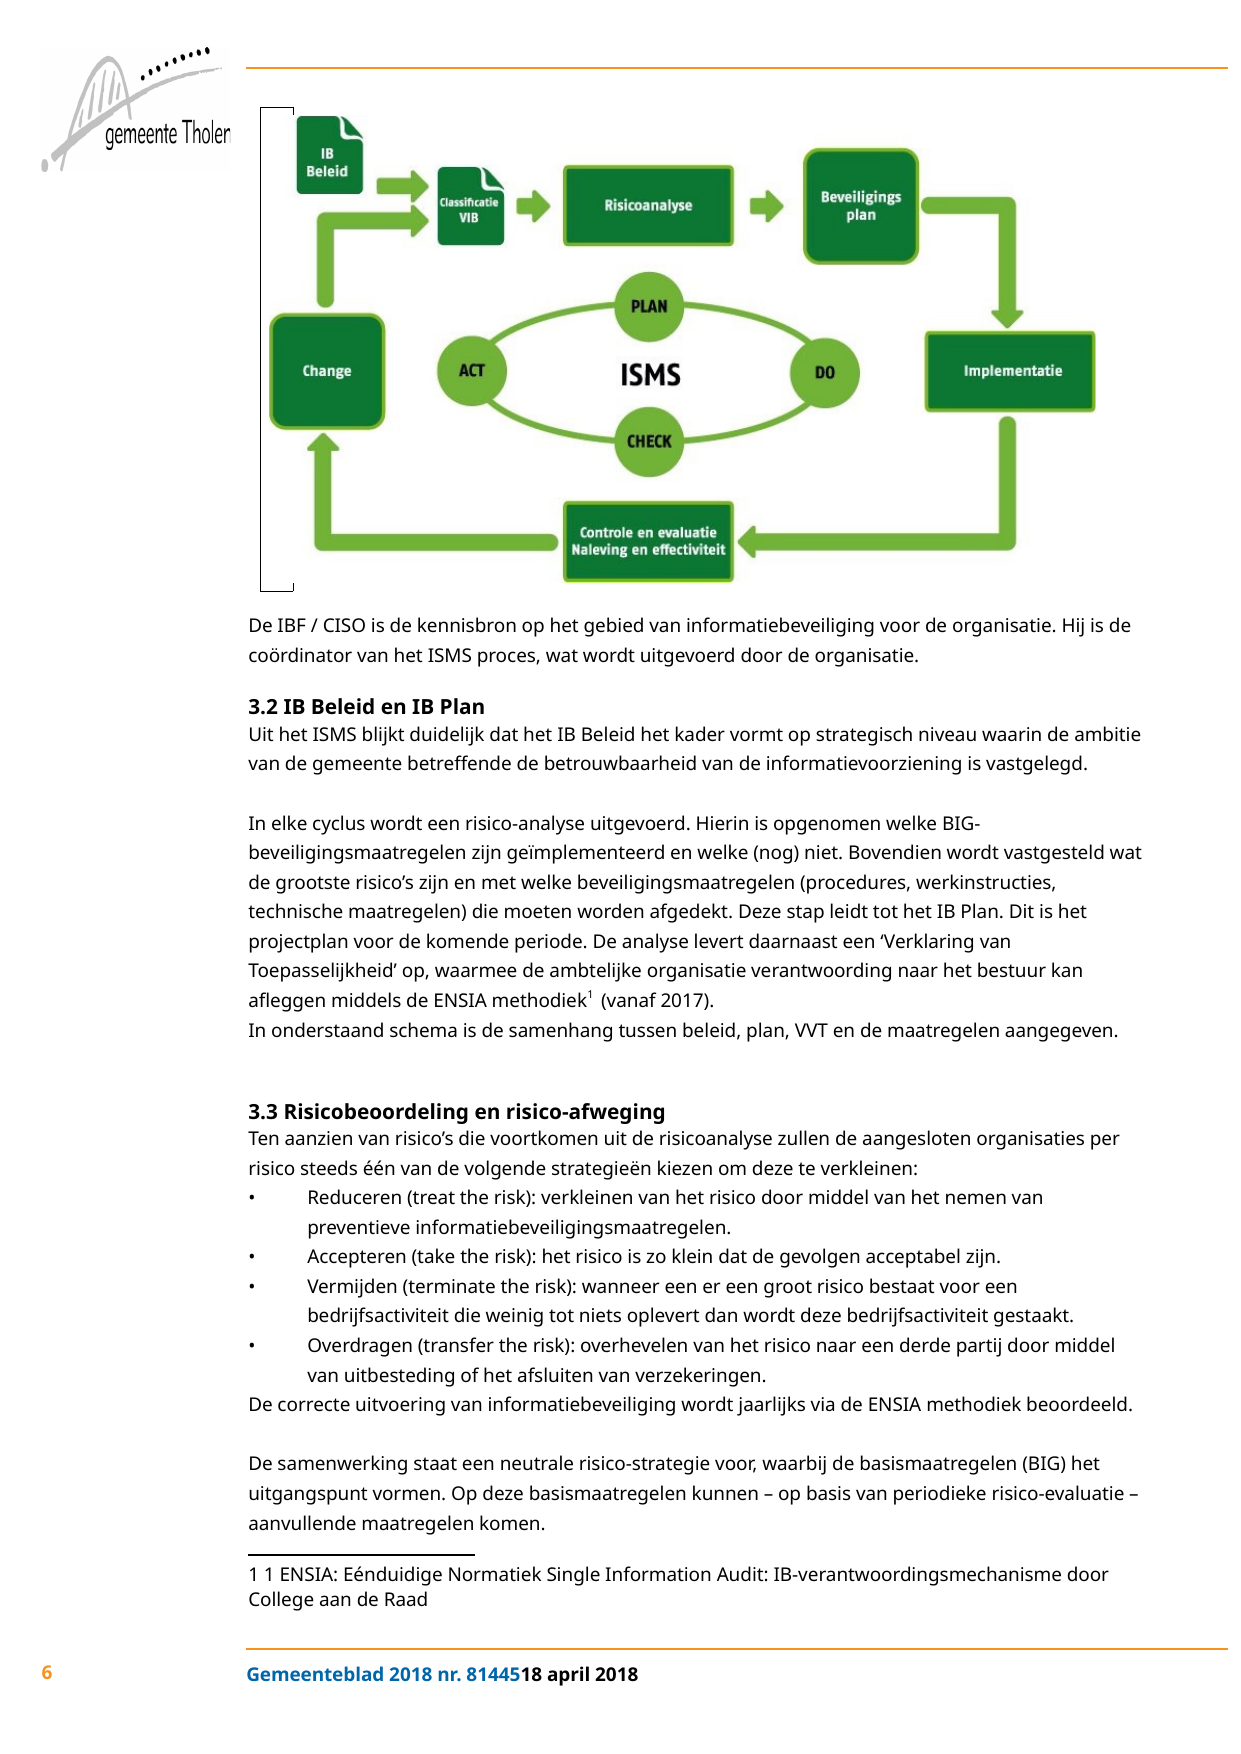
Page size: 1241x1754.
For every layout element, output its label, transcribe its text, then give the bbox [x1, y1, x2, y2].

text Uit het ISMS blijkt duidelijk dat het IB Beleid het kader vormt op strategisch niveau waarin de ambitie van de gemeente betreffende de betrouwbaarheid van de informatievoorziening is vastgelegd. [248, 721, 1152, 776]
list Reduceren (treat the risk): verkleinen van het risico door middel van het nemen van preventieve informatiebeveiligingsmaatregelen. [248, 1184, 1152, 1240]
list Vermijden (terminate the risk): wanneer een er een groot risico bestaat voor een bedrijfsactiviteit die weinig tot niets oplevert dan wordt deze bedrijfsactiviteit gestaakt. [248, 1273, 1152, 1328]
text De samenwerking staat een neutrale risico-strategie voor, waarbij de basismaatregelen (BIG) het uitgangspunt vormen. Op deze basismaatregelen kunnen – op basis van periodieke risico-evaluatie – aanvullende maatregelen komen. [248, 1451, 1152, 1536]
list Overdragen (transfer the risk): overhevelen van het risico naar een derde partij door middel van uitbesteding of het afsluiten van verzekeringen. [248, 1332, 1152, 1388]
text De correcte uitvoering van informatiebeveiliging wordt jaarlijks via de ENSIA methodiek beoordeeld. [248, 1391, 1152, 1417]
text De IBF / CISO is de kennisbron op het gebied van informatiebeveiliging voor de organisatie. Hij is de coördinator van het ISMS proces, wat wordt uitgevoerd door de organisatie. [248, 612, 1152, 668]
text 1 ENSIA: Eénduidige Normatiek Single Information Audit: IB-verantwoordingsmechanisme door College aan de Raad [248, 1561, 1152, 1612]
picture [268, 115, 1096, 583]
text In elke cyclus wordt een risico-analyse uitgevoerd. Hierin is opgenomen welke BIG-beveiligingsmaatregelen zijn geïmplementeerd en welke (nog) niet. Bovendien wordt vastgesteld wat de grootste risico’s zijn en met welke beveiligingsmaatregelen (procedures, werkinstructies, technische maatregelen) die moeten worden afgedekt. Deze stap leidt tot het IB Plan. Dit is het projectplan voor de komende periode. De analyse levert daarnaast een ‘Verklaring van Toepasselijkheid’ op, waarmee de ambtelijke organisatie verantwoording naar het bestuur kan afleggen middels de ENSIA methodiek (vanaf 2017). [248, 810, 1152, 1013]
text Ten aanzien van risico’s die voortkomen uit de risicoanalyse zullen de aangesloten organisaties per risico steeds één van de volgende strategieën kiezen om deze te verkleinen: [248, 1125, 1152, 1181]
text In onderstaand schema is de samenhang tussen beleid, plan, VVT en de maatregelen aangegeven. [248, 1017, 1152, 1042]
text 3.3 Risicobeoordeling en risico-afweging [248, 1097, 1152, 1125]
picture [41, 47, 231, 172]
text 3.2 IB Beleid en IB Plan [248, 692, 1152, 721]
list Accepteren (take the risk): het risico is zo klein dat de gevolgen acceptabel zijn. [248, 1243, 1152, 1269]
